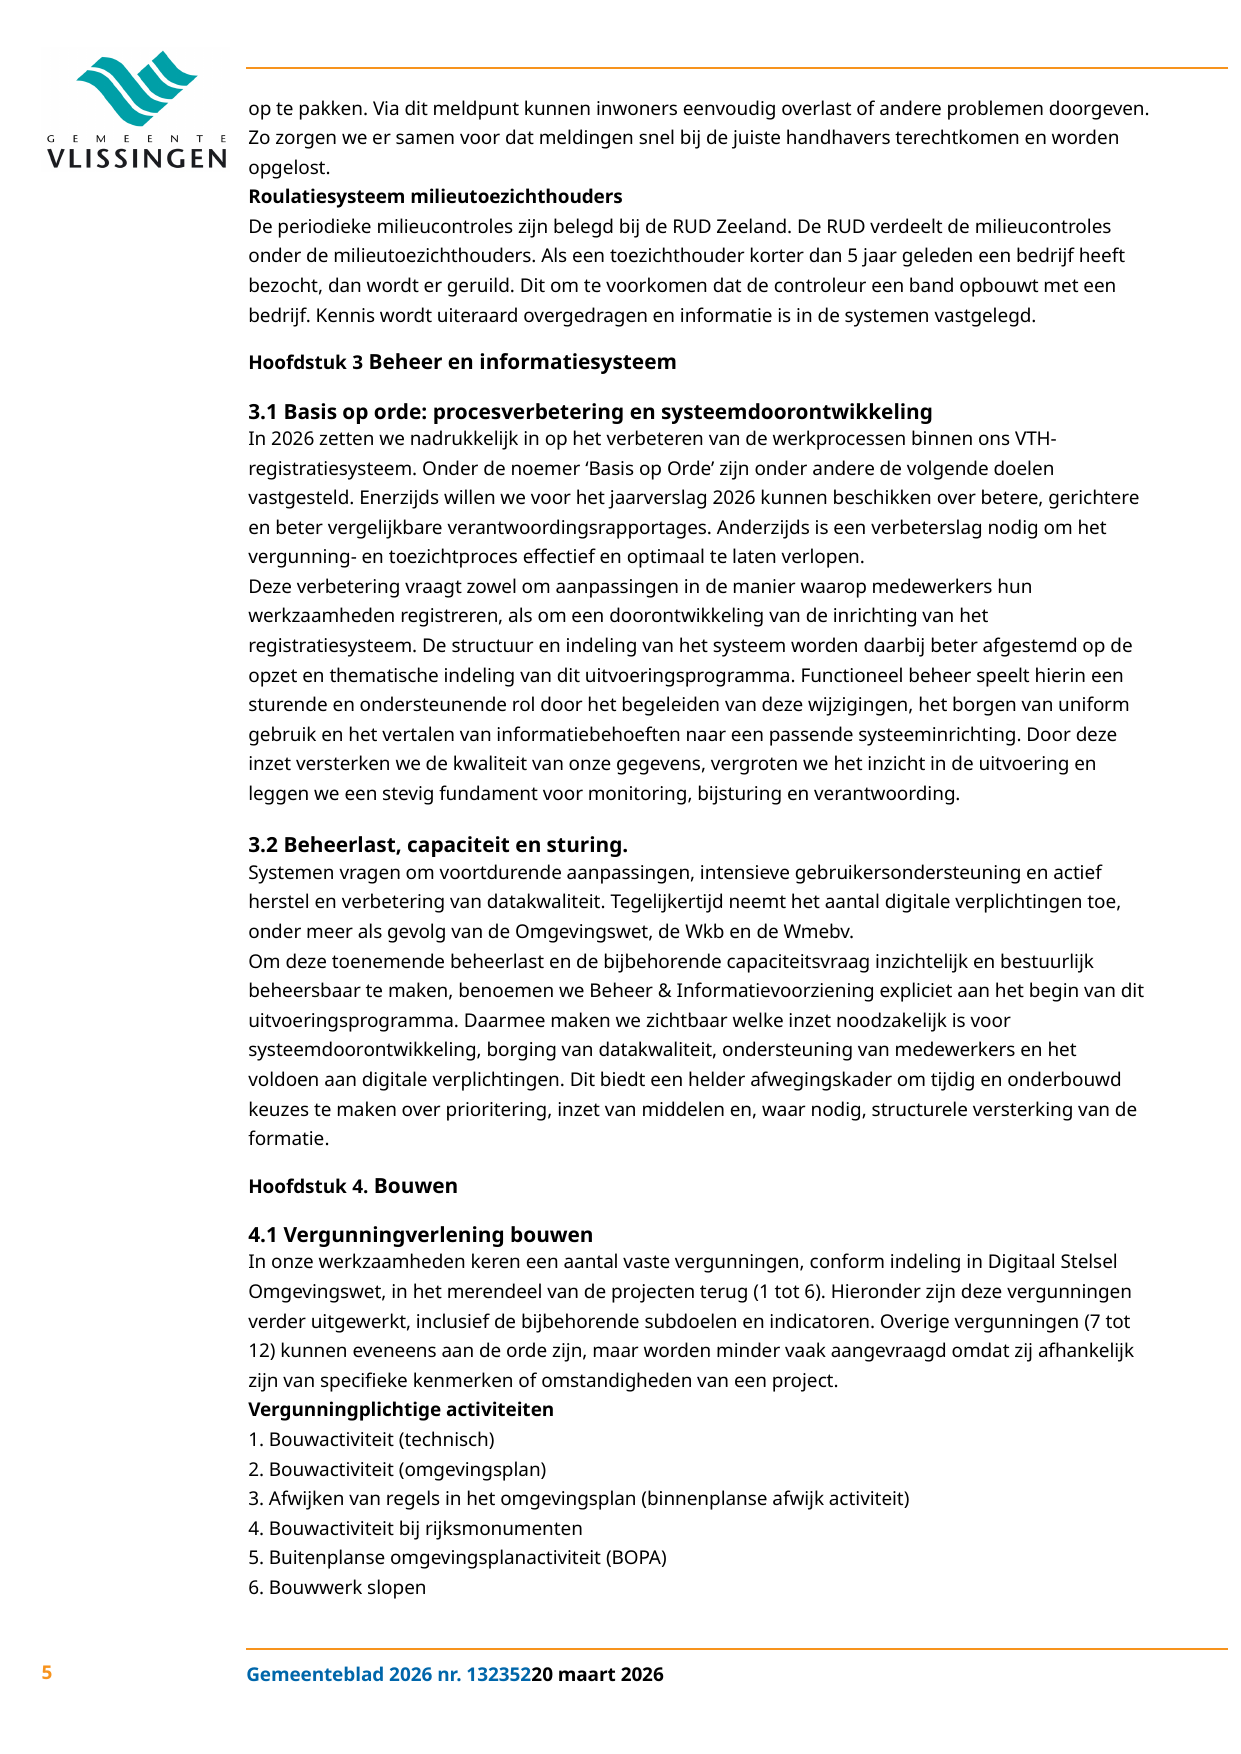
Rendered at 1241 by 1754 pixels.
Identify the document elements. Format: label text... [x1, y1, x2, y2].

text 3.1 Basis op orde: procesverbetering en systeemdoorontwikkeling [248, 397, 1152, 425]
text Roulatiesysteem milieutoezichthouders [248, 183, 1152, 209]
text Systemen vragen om voortdurende aanpassingen, intensieve gebruikersondersteuning en actief herstel en verbetering van datakwaliteit. Tegelijkertijd neemt het aantal digitale verplichtingen toe, onder meer als gevolg van de Omgevingswet, de Wkb en de Wmebv. [248, 859, 1152, 944]
text 2. Bouwactiviteit (omgevingsplan) [248, 1456, 1152, 1481]
text op te pakken. Via dit meldpunt kunnen inwoners eenvoudig overlast of andere problemen doorgeven. Zo zorgen we er samen voor dat meldingen snel bij de juiste handhavers terechtkomen en worden opgelost. [248, 95, 1152, 180]
text Hoofdstuk 4. Bouwen [248, 1171, 1152, 1199]
text 3. Afwijken van regels in het omgevingsplan (binnenplanse afwijk activiteit) [248, 1485, 1152, 1511]
text 4. Bouwactiviteit bij rijksmonumenten [248, 1515, 1152, 1541]
text Deze verbetering vraagt zowel om aanpassingen in de manier waarop medewerkers hun werkzaamheden registreren, als om een doorontwikkeling van de inrichting van het registratiesysteem. De structuur en indeling van het systeem worden daarbij beter afgestemd op de opzet en thematische indeling van dit uitvoeringsprogramma. Functioneel beheer speelt hierin een sturende en ondersteunende rol door het begeleiden van deze wijzigingen, het borgen van uniform gebruik en het vertalen van informatiebehoeften naar een passende systeeminrichting. Door deze inzet versterken we de kwaliteit van onze gegevens, vergroten we het inzicht in de uitvoering en leggen we een stevig fundament voor monitoring, bijsturing en verantwoording. [248, 573, 1152, 806]
text Vergunningplichtige activiteiten [248, 1397, 1152, 1422]
text 4.1 Vergunningverlening bouwen [248, 1220, 1152, 1249]
text 3.2 Beheerlast, capaciteit en sturing. [248, 831, 1152, 859]
text In onze werkzaamheden keren een aantal vaste vergunningen, conform indeling in Digitaal Stelsel Omgevingswet, in het merendeel van de projecten terug (1 tot 6). Hieronder zijn deze vergunningen verder uitgewerkt, inclusief de bijbehorende subdoelen en indicatoren. Overige vergunningen (7 tot 12) kunnen eveneens aan de orde zijn, maar worden minder vaak aangevraagd omdat zij afhankelijk zijn van specifieke kenmerken of omstandigheden van een project. [248, 1249, 1152, 1393]
text Om deze toenemende beheerlast en de bijbehorende capaciteitsvraag inzichtelijk en bestuurlijk beheersbaar te maken, benoemen we Beheer & Informatievoorziening expliciet aan het begin van dit uitvoeringsprogramma. Daarmee maken we zichtbaar welke inzet noodzakelijk is voor systeemdoorontwikkeling, borging van datakwaliteit, ondersteuning van medewerkers en het voldoen aan digitale verplichtingen. Dit biedt een helder afwegingskader om tijdig en onderbouwd keuzes te maken over prioritering, inzet van middelen en, waar nodig, structurele versterking van de formatie. [248, 948, 1152, 1151]
text In 2026 zetten we nadrukkelijk in op het verbeteren van de werkprocessen binnen ons VTH-registratiesysteem. Onder de noemer ‘Basis op Orde’ zijn onder andere de volgende doelen vastgesteld. Enerzijds willen we voor het jaarverslag 2026 kunnen beschikken over betere, gerichtere en beter vergelijkbare verantwoordingsrapportages. Anderzijds is een verbeterslag nodig om het vergunning- en toezichtproces effectief en optimaal te laten verlopen. [248, 425, 1152, 569]
text Hoofdstuk 3 Beheer en informatiesysteem [248, 347, 1152, 376]
text De periodieke milieucontroles zijn belegd bij de RUD Zeeland. De RUD verdeelt de milieucontroles onder de milieutoezichthouders. Als een toezichthouder korter dan 5 jaar geleden een bedrijf heeft bezocht, dan wordt er geruild. Dit om te voorkomen dat de controleur een band opbouwt met een bedrijf. Kennis wordt uiteraard overgedragen en informatie is in de systemen vastgelegd. [248, 213, 1152, 328]
text 6. Bouwwerk slopen [248, 1574, 1152, 1600]
text 1. Bouwactiviteit (technisch) [248, 1426, 1152, 1452]
picture [41, 47, 231, 172]
text 5. Buitenplanse omgevingsplanactiviteit (BOPA) [248, 1544, 1152, 1570]
